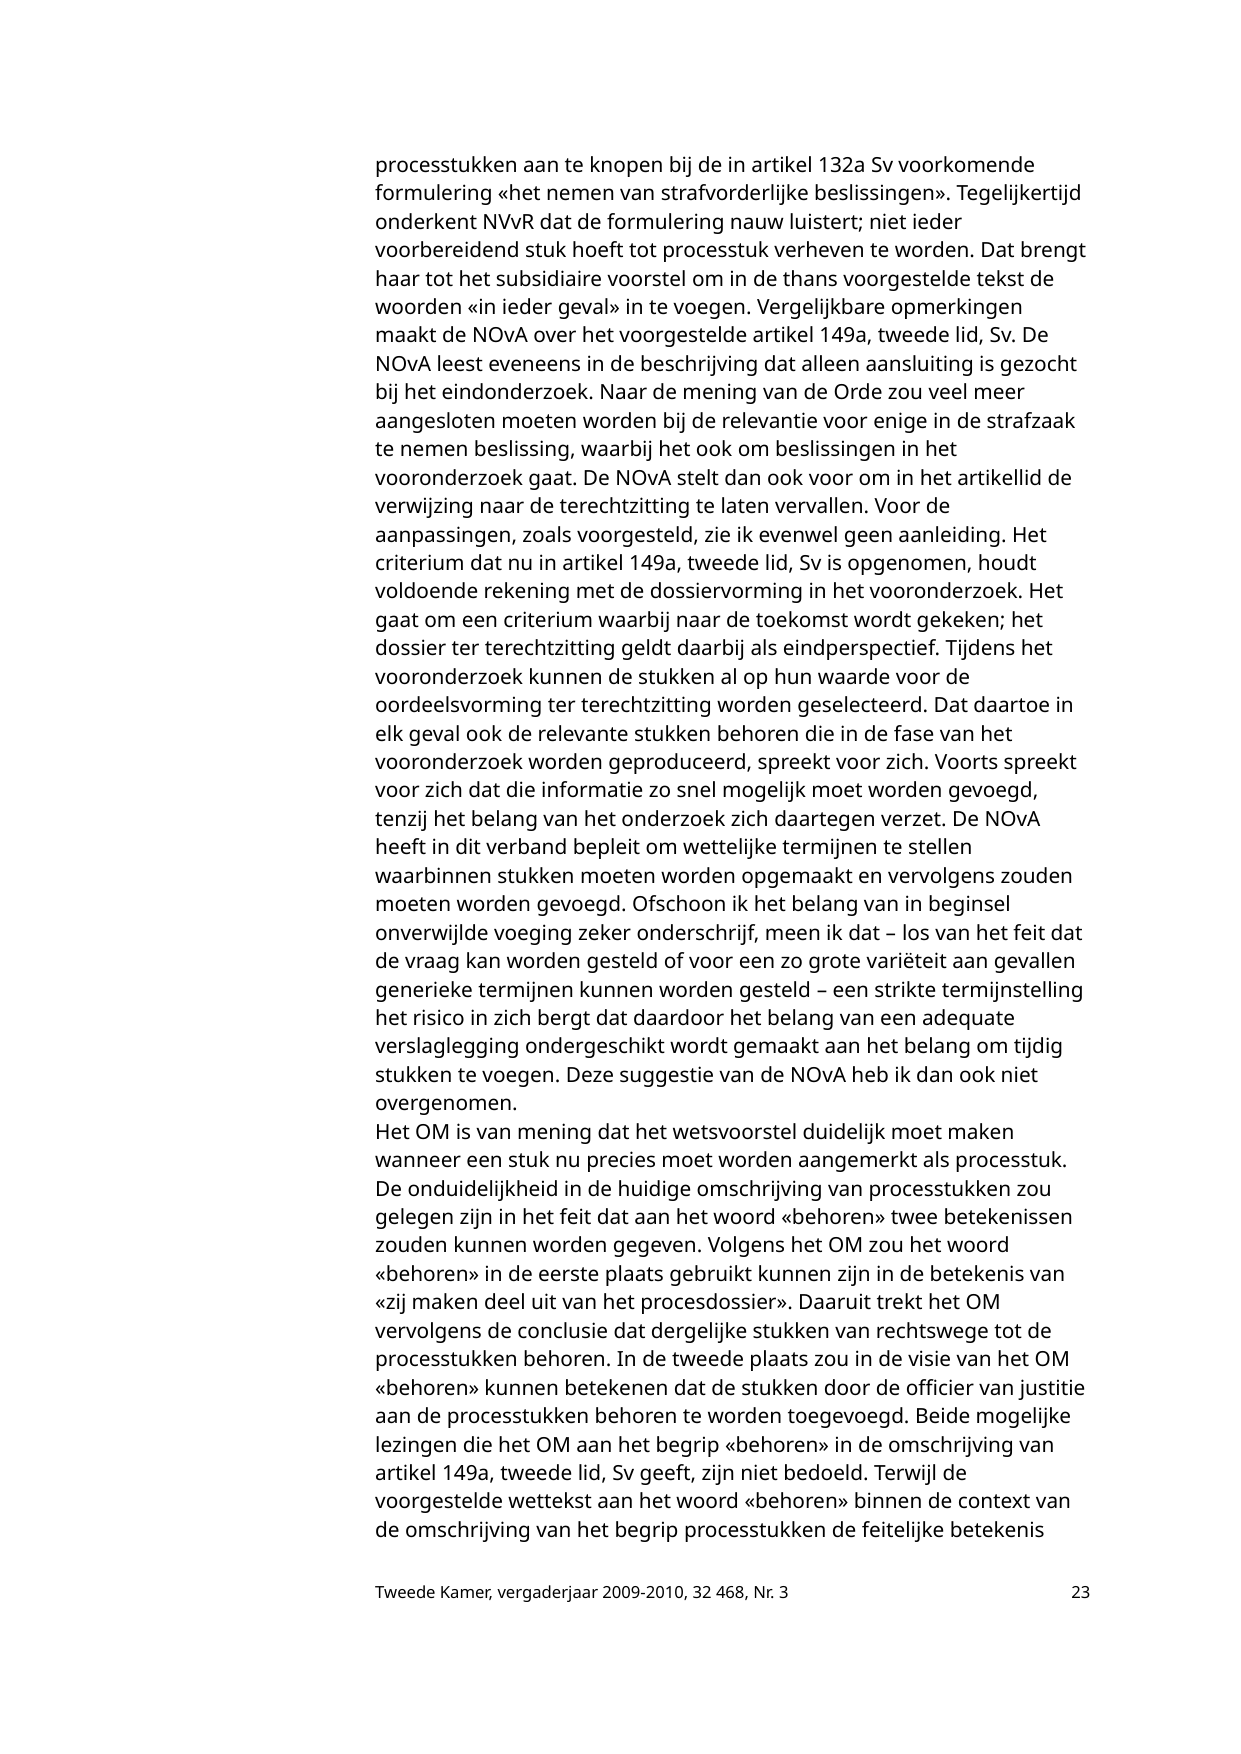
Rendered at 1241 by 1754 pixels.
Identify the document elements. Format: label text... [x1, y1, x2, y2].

text Het OM is van mening dat het wetsvoorstel duidelijk moet maken wanneer een stuk nu precies moet worden aangemerkt als processtuk. De onduidelijkheid in de huidige omschrijving van processtukken zou gelegen zijn in het feit dat aan het woord «behoren» twee betekenissen zouden kunnen worden gegeven. Volgens het OM zou het woord «behoren» in de eerste plaats gebruikt kunnen zijn in de betekenis van «zij maken deel uit van het procesdossier». Daaruit trekt het OM vervolgens de conclusie dat dergelijke stukken van rechtswege tot de processtukken behoren. In de tweede plaats zou in de visie van het OM «behoren» kunnen betekenen dat de stukken door de officier van justitie aan de processtukken behoren te worden toegevoegd. Beide mogelijke lezingen die het OM aan het begrip «behoren» in de omschrijving van artikel 149a, tweede lid, Sv geeft, zijn niet bedoeld. Terwijl de voorgestelde wettekst aan het woord «behoren» binnen de context van de omschrijving van het begrip processtukken de feitelijke betekenis [375, 1117, 1090, 1543]
text processtukken aan te knopen bij de in artikel 132a Sv voorkomende formulering «het nemen van strafvorderlijke beslissingen». Tegelijkertijd onderkent NVvR dat de formulering nauw luistert; niet ieder voorbereidend stuk hoeft tot processtuk verheven te worden. Dat brengt haar tot het subsidiaire voorstel om in de thans voorgestelde tekst de woorden «in ieder geval» in te voegen. Vergelijkbare opmerkingen maakt de NOvA over het voorgestelde artikel 149a, tweede lid, Sv. De NOvA leest eveneens in de beschrijving dat alleen aansluiting is gezocht bij het eindonderzoek. Naar de mening van de Orde zou veel meer aangesloten moeten worden bij de relevantie voor enige in de strafzaak te nemen beslissing, waarbij het ook om beslissingen in het vooronderzoek gaat. De NOvA stelt dan ook voor om in het artikellid de verwijzing naar de terechtzitting te laten vervallen. Voor de aanpassingen, zoals voorgesteld, zie ik evenwel geen aanleiding. Het criterium dat nu in artikel 149a, tweede lid, Sv is opgenomen, houdt voldoende rekening met de dossiervorming in het vooronderzoek. Het gaat om een criterium waarbij naar de toekomst wordt gekeken; het dossier ter terechtzitting geldt daarbij als eindperspectief. Tijdens het vooronderzoek kunnen de stukken al op hun waarde voor de oordeelsvorming ter terechtzitting worden geselecteerd. Dat daartoe in elk geval ook de relevante stukken behoren die in de fase van het vooronderzoek worden geproduceerd, spreekt voor zich. Voorts spreekt voor zich dat die informatie zo snel mogelijk moet worden gevoegd, tenzij het belang van het onderzoek zich daartegen verzet. De NOvA heeft in dit verband bepleit om wettelijke termijnen te stellen waarbinnen stukken moeten worden opgemaakt en vervolgens zouden moeten worden gevoegd. Ofschoon ik het belang van in beginsel onverwijlde voeging zeker onderschrijf, meen ik dat – los van het feit dat de vraag kan worden gesteld of voor een zo grote variëteit aan gevallen generieke termijnen kunnen worden gesteld – een strikte termijnstelling het risico in zich bergt dat daardoor het belang van een adequate verslaglegging ondergeschikt wordt gemaakt aan het belang om tijdig stukken te voegen. Deze suggestie van de NOvA heb ik dan ook niet overgenomen. [375, 150, 1090, 1117]
